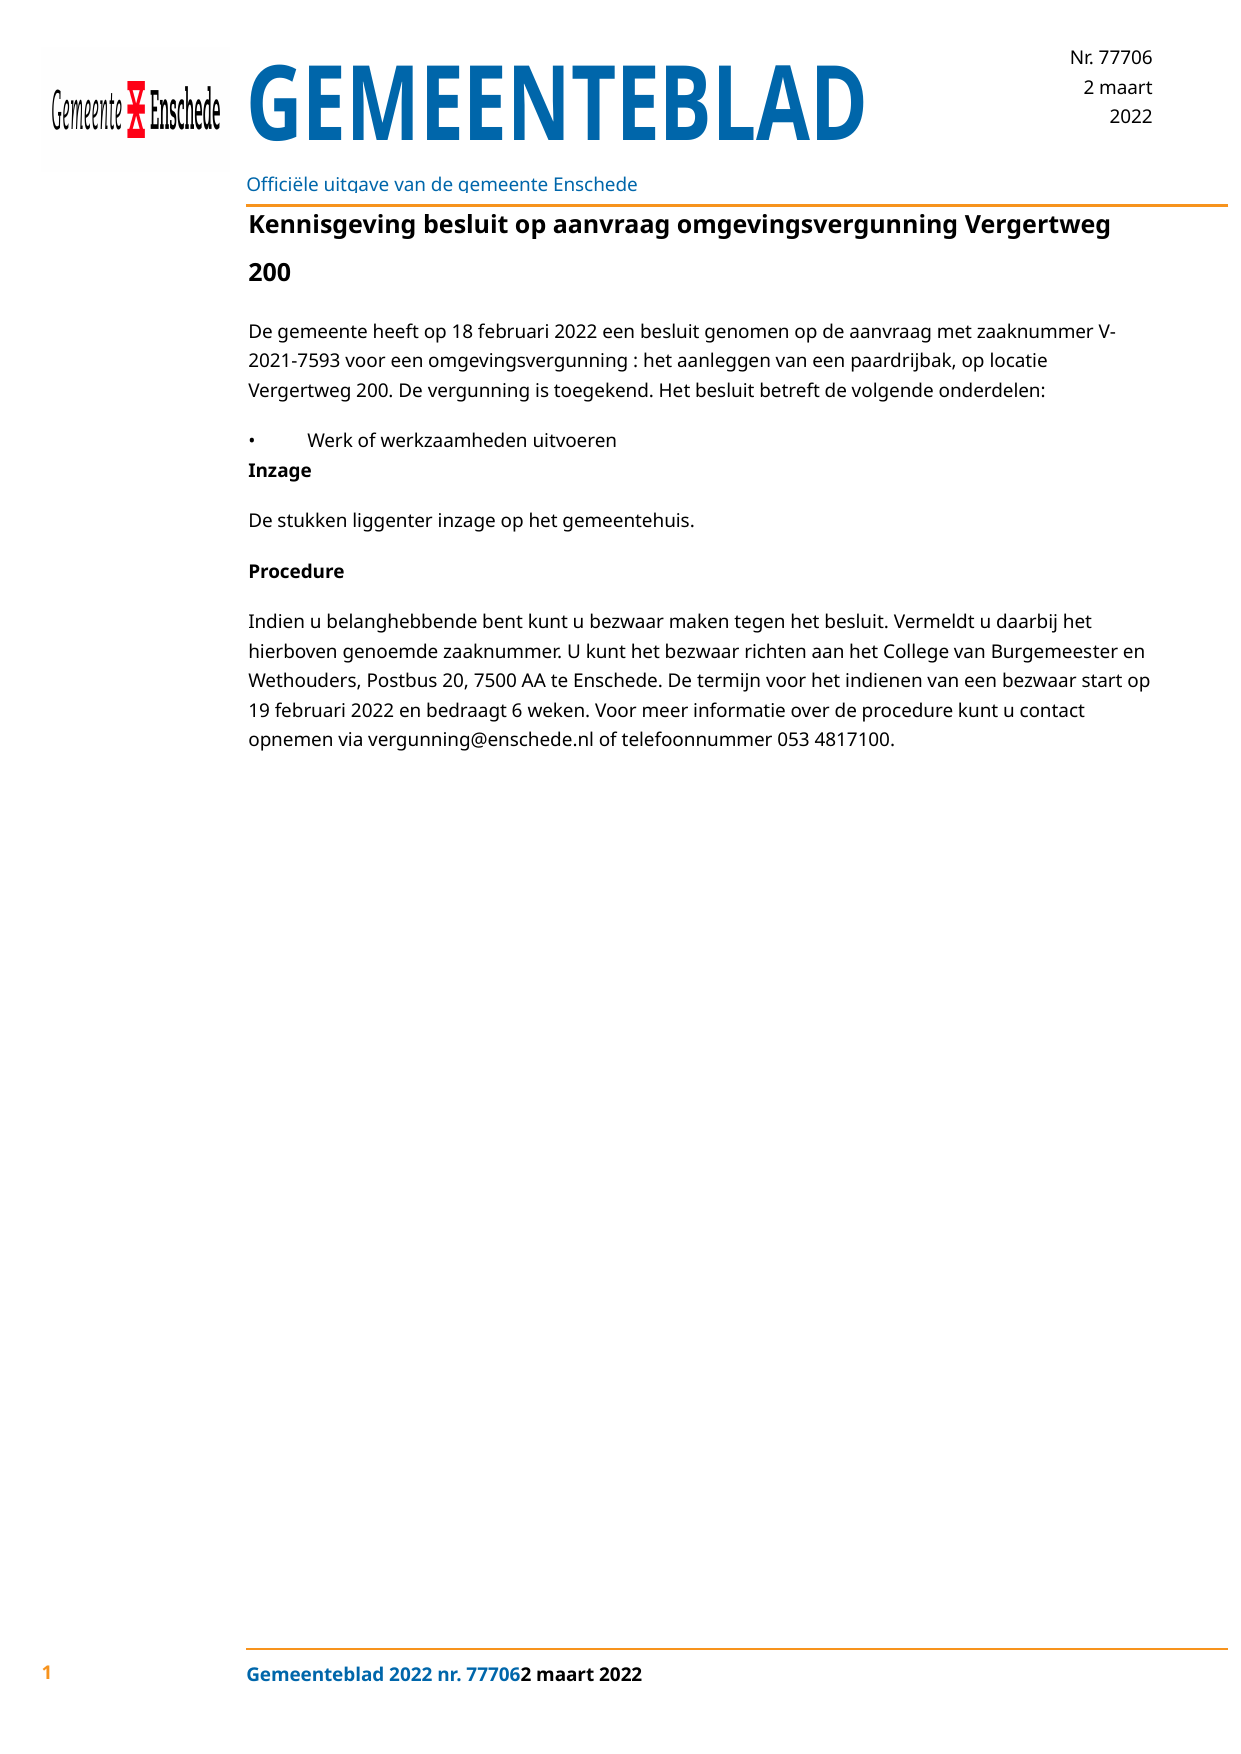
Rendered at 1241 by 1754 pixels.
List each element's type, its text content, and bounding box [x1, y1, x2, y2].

picture [41, 47, 231, 172]
text Procedure [248, 558, 1152, 584]
list Werk of werkzaamheden uitvoeren [248, 427, 1152, 453]
text Indien u belanghebbende bent kunt u bezwaar maken tegen het besluit. Vermeldt u daarbij het hierboven genoemde zaaknummer. U kunt het bezwaar richten aan het College van Burgemees­ter en Wethouders, Postbus 20, 7500 AA te Enschede. De termijn voor het indienen van een bezwaar start op 19 februari 2022 en bedraagt 6 weken. Voor meer informatie over de procedure kunt u contact opnemen via vergunning@enschede.nl of telefoonnummer 053 4817100. [248, 608, 1152, 752]
text Inzage [248, 457, 1152, 483]
text De gemeente heeft op 18 februari 2022 een besluit genomen op de aanvraag met zaaknummer V-2021-7593 voor een omgevingsvergunning : het aanleggen van een paardrijbak, op locatie Vergertweg 200. De vergunning is toegekend. Het besluit betreft de volgende onderdelen: [248, 318, 1152, 403]
text De stukken liggenter inzage op het gemeentehuis. [248, 507, 1152, 533]
text Kennisgeving besluit op aanvraag omgevingsvergunning Vergertweg 200 [248, 207, 1152, 288]
